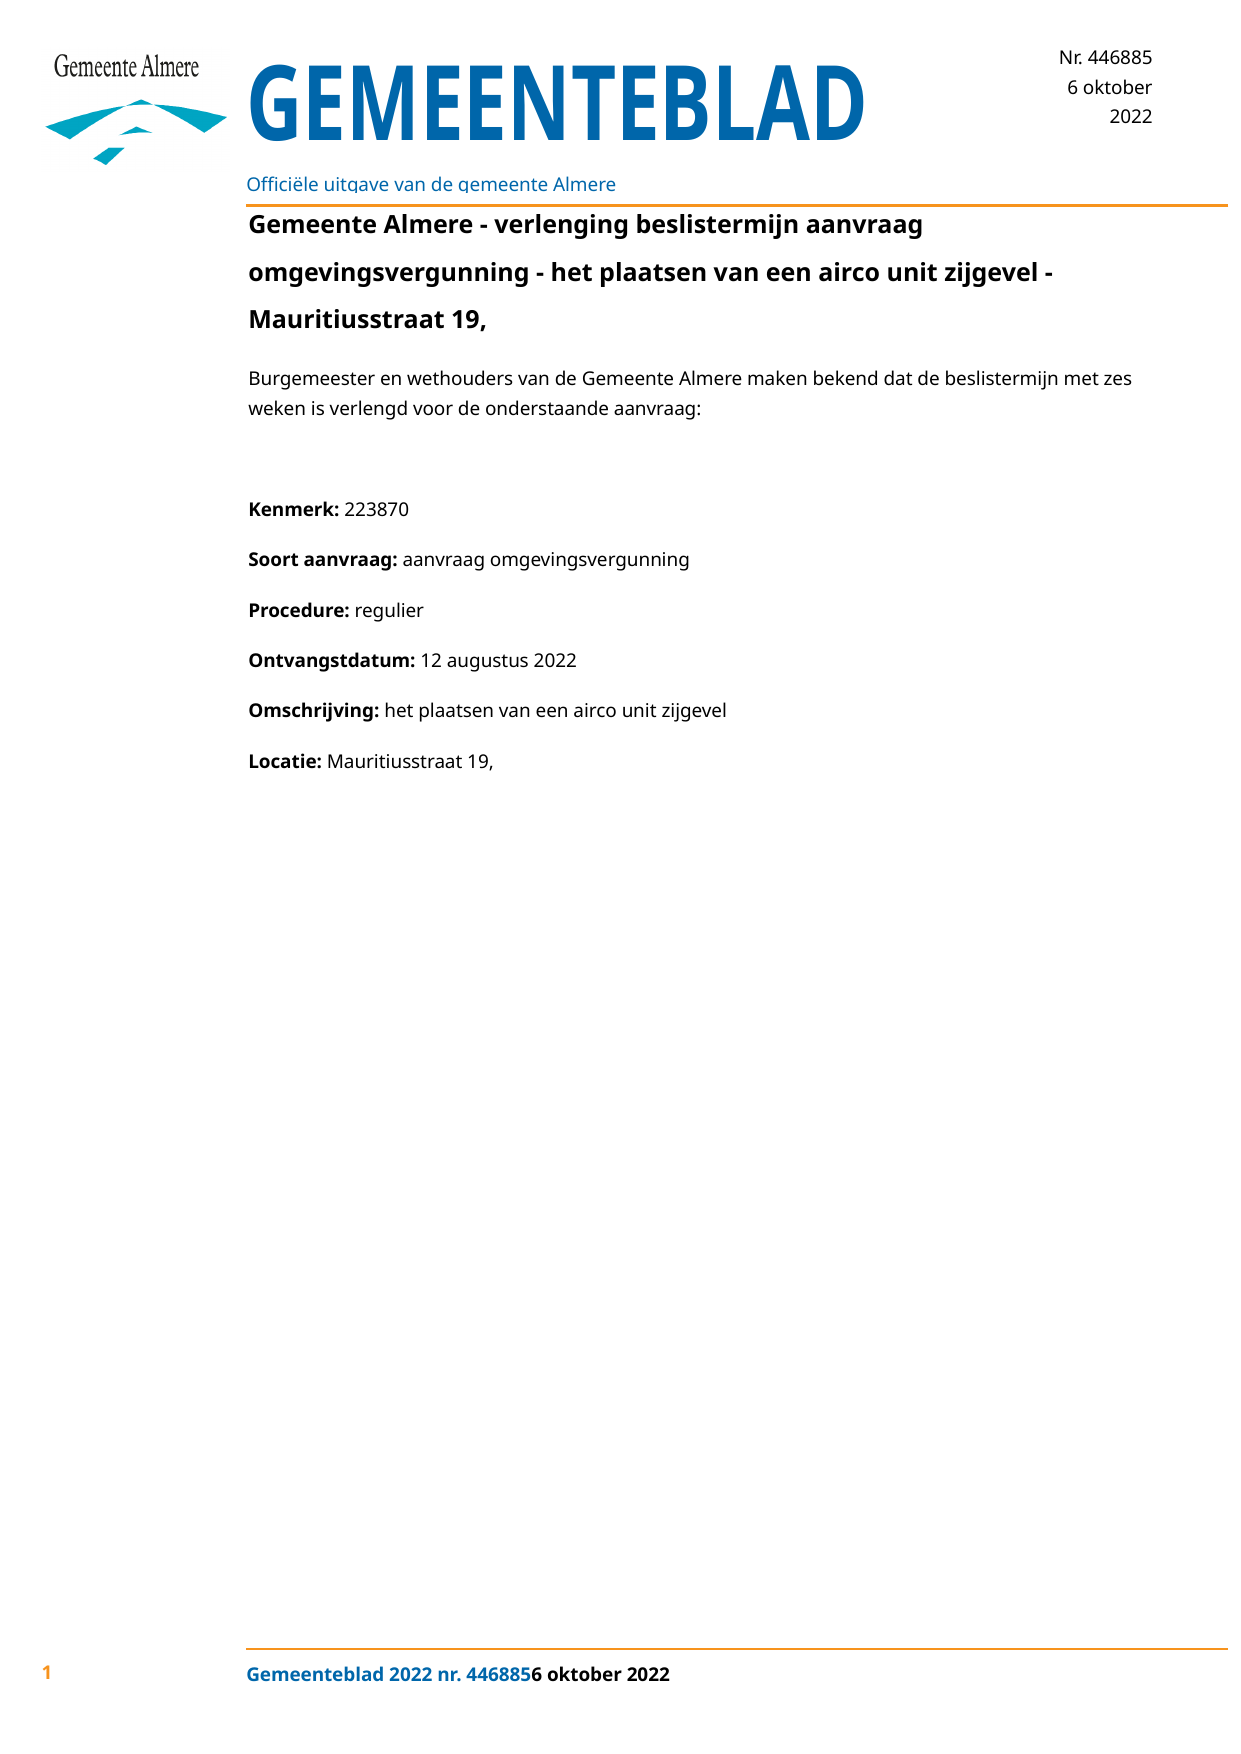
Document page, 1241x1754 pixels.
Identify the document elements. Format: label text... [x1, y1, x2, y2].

text Omschrijving: het plaatsen van een airco unit zijgevel [248, 698, 1152, 723]
text Soort aanvraag: aanvraag omgevingsvergunning [248, 546, 1152, 572]
text Gemeente Almere - verlenging beslistermijn aanvraag omgevingsvergunning - het plaatsen van een airco unit zijgevel - Mauritiusstraat 19, [248, 207, 1152, 336]
text Locatie: Mauritiusstraat 19, [248, 748, 1152, 774]
text Kenmerk: 223870 [248, 496, 1152, 522]
picture [41, 47, 231, 172]
text Ontvangstdatum: 12 augustus 2022 [248, 647, 1152, 673]
text Burgemeester en wethouders van de Gemeente Almere maken bekend dat de beslistermijn met zes weken is verlengd voor de onderstaande aanvraag: [248, 366, 1152, 421]
text Procedure: regulier [248, 597, 1152, 622]
